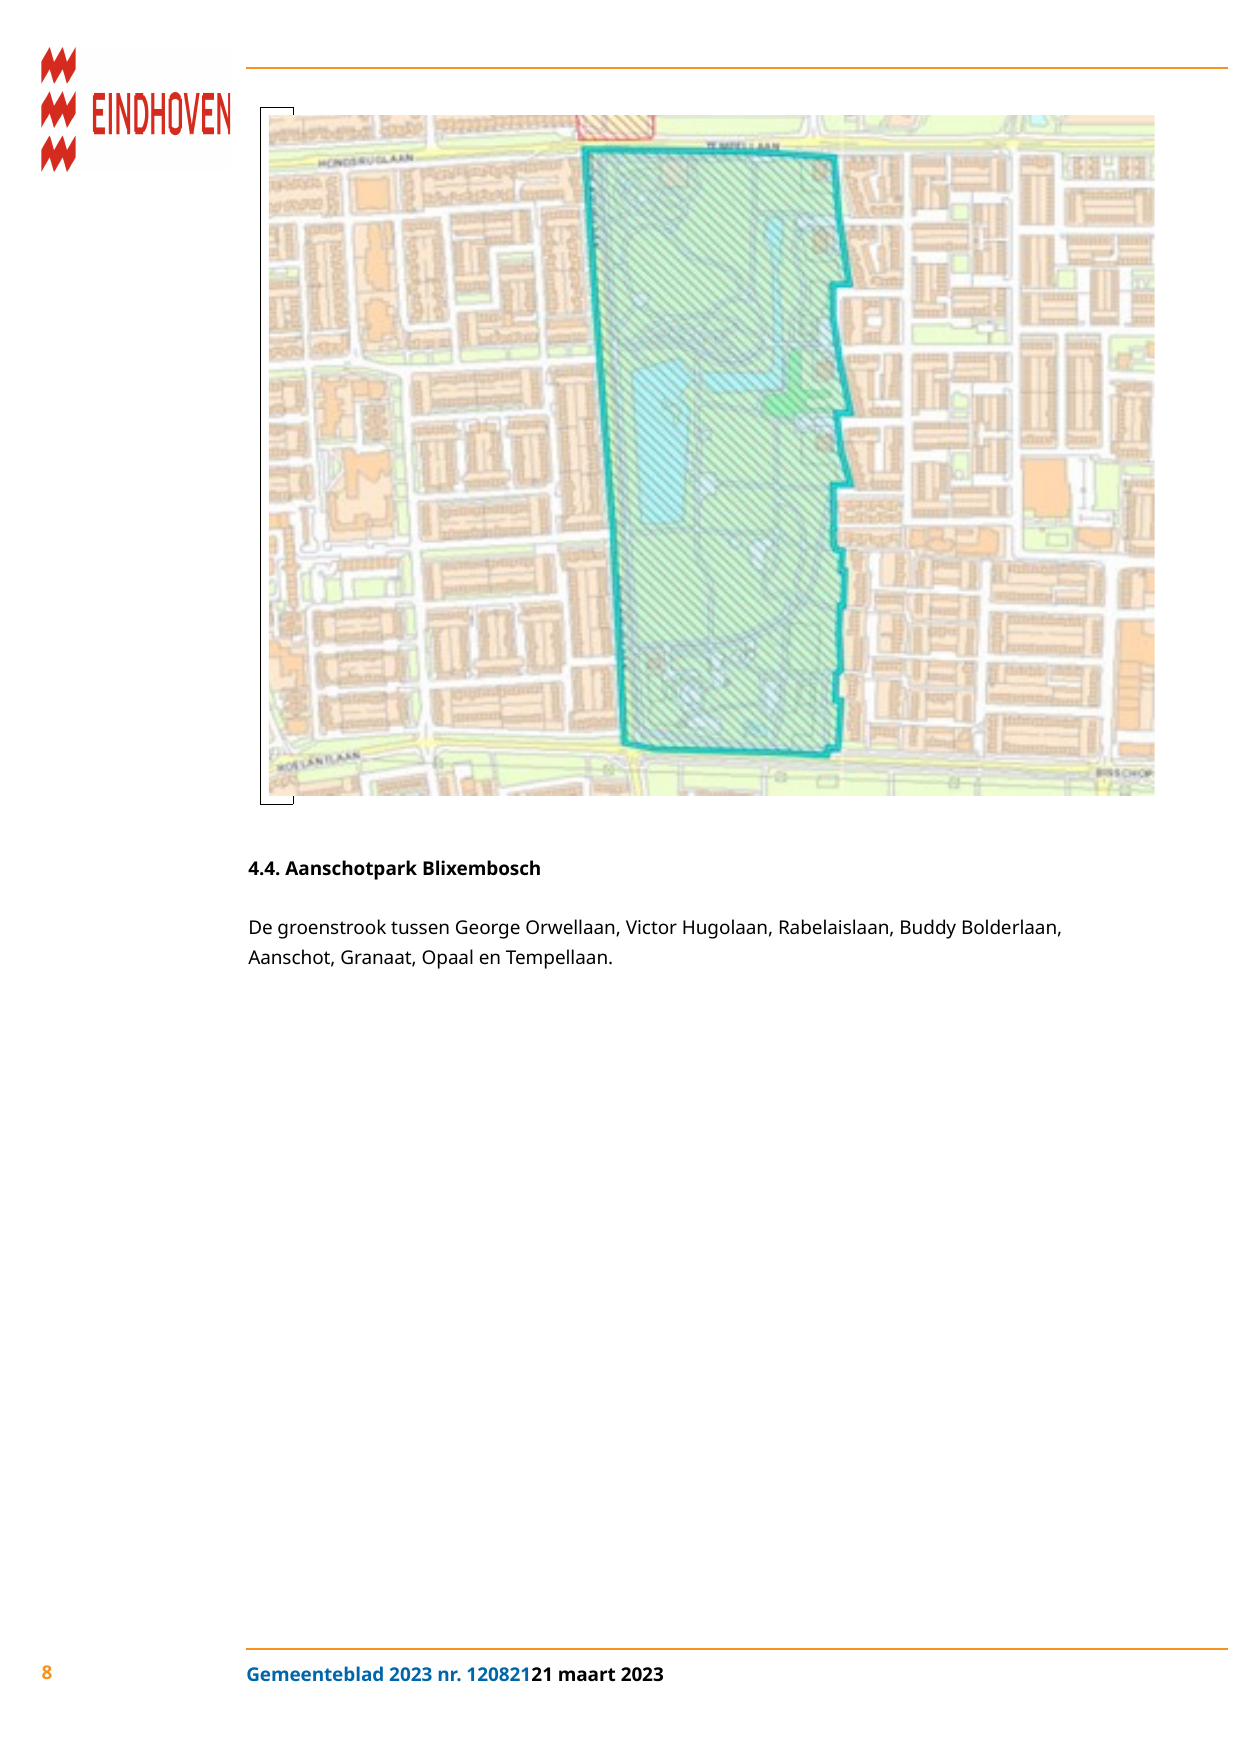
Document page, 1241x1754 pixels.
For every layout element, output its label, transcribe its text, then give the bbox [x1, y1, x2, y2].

text De groenstrook tussen George Orwellaan, Victor Hugolaan, Rabelaislaan, Buddy Bolderlaan, Aanschot, Granaat, Opaal en Tempellaan. [248, 914, 1152, 970]
picture [268, 115, 1155, 796]
text 4.4. Aanschotpark Blixembosch [248, 855, 1152, 881]
picture [41, 47, 231, 172]
